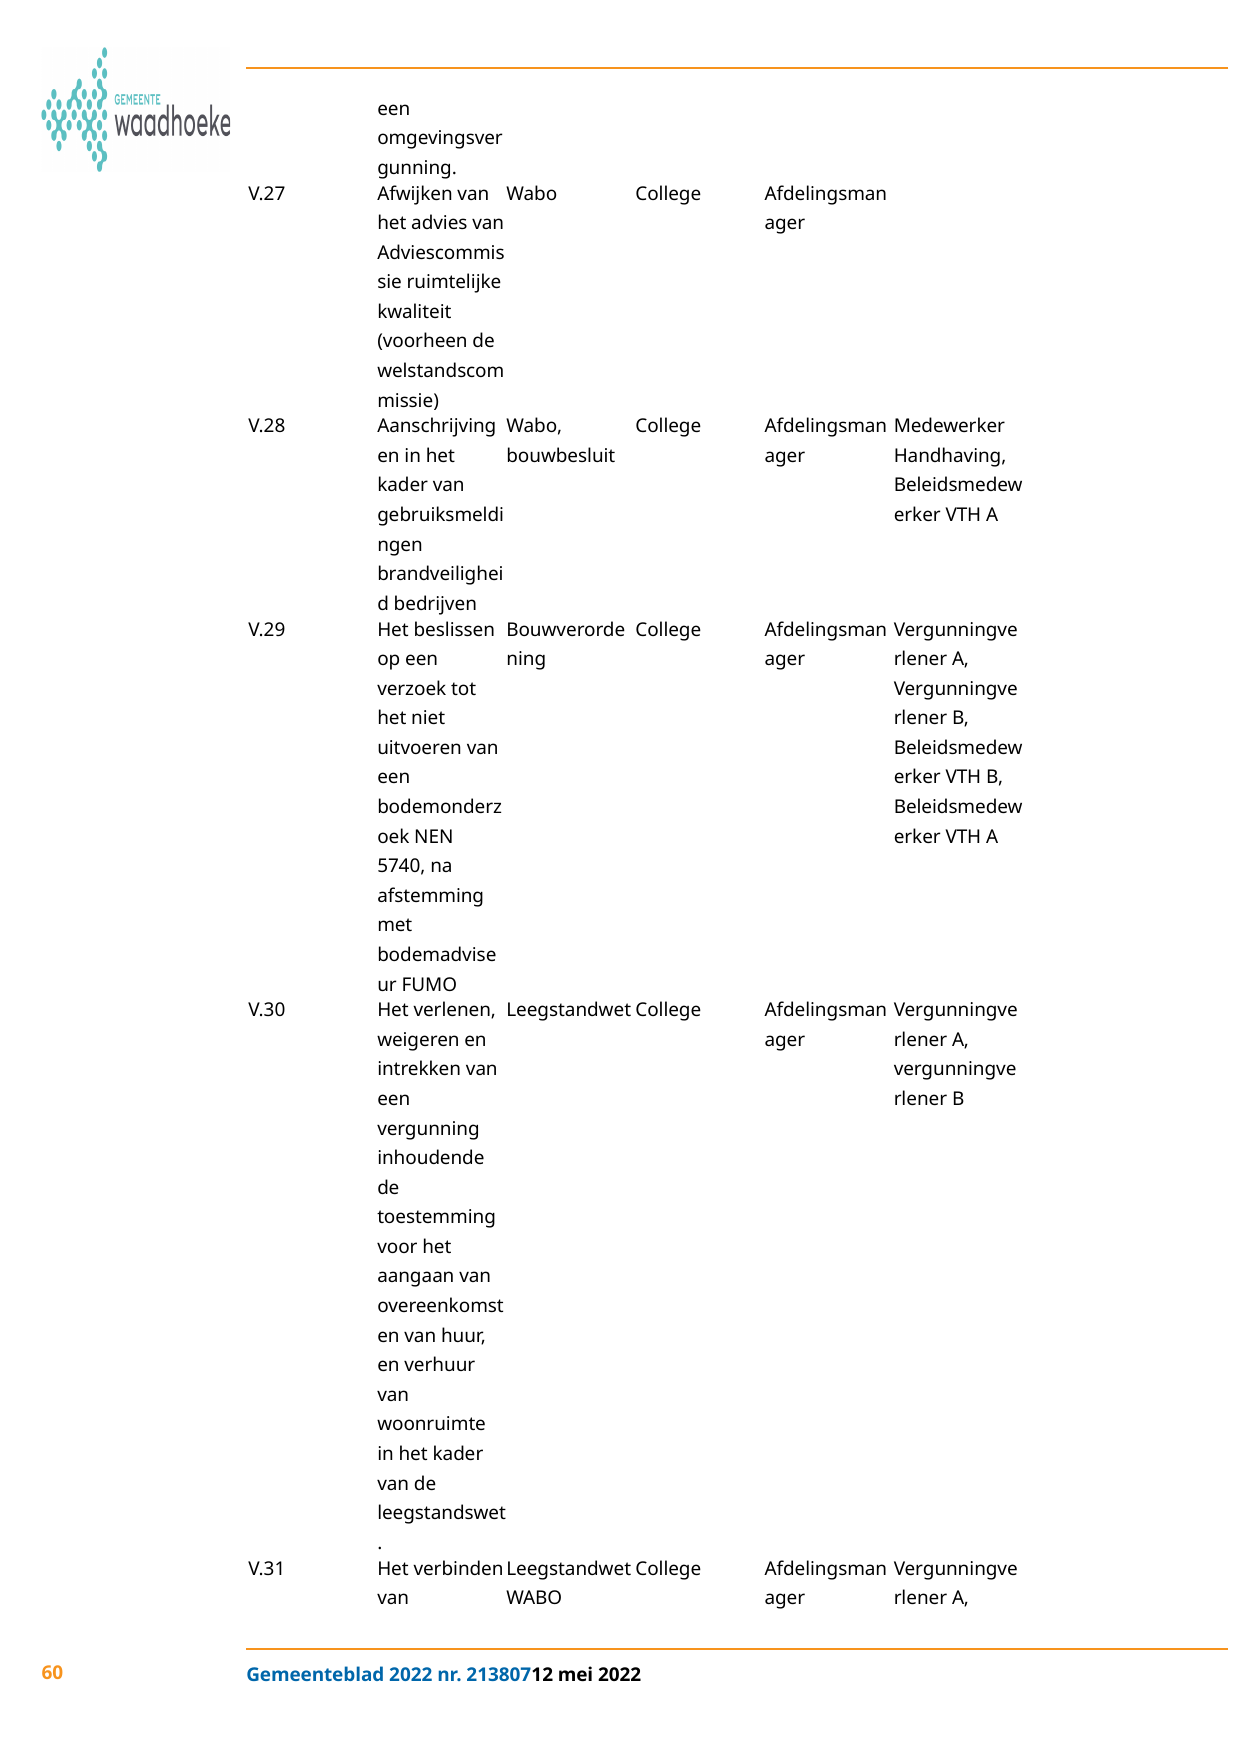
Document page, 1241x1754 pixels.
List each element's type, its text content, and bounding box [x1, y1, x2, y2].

table_cell Wabo [506, 180, 635, 412]
table_cell [635, 95, 764, 180]
table_cell Het verbinden van [377, 1555, 506, 1610]
table_cell Afdelingsmanager [764, 996, 893, 1555]
picture [41, 47, 231, 172]
table_cell V.29 [248, 616, 377, 996]
table_cell College [635, 996, 764, 1555]
table_cell V.27 [248, 180, 377, 412]
table_cell Aanschrijvingen in het kader van gebruiksmeldingen brandveiligheid bedrijven [377, 413, 506, 616]
table_cell [764, 95, 893, 180]
table_cell Afdelingsmanager [764, 180, 893, 412]
table_cell Afwijken van het advies van Adviescommissie ruimtelijke kwaliteit (voorheen de welstandscommissie) [377, 180, 506, 412]
table_cell Afdelingsmanager [764, 413, 893, 616]
table_cell [894, 180, 1022, 412]
table_cell een omgevingsvergunning. [377, 95, 506, 180]
table_cell [506, 95, 635, 180]
table_cell [894, 95, 1022, 180]
table_cell College [635, 413, 764, 616]
table_cell [248, 95, 377, 180]
table_cell College [635, 616, 764, 996]
table_cell Vergunningverlener A, [894, 1555, 1022, 1610]
table_cell College [635, 1555, 764, 1610]
table_cell Medewerker Handhaving, Beleidsmedewerker VTH A [894, 413, 1022, 616]
table_cell Leegstandwet WABO [506, 1555, 635, 1610]
table_cell Leegstandwet [506, 996, 635, 1555]
table_cell V.31 [248, 1555, 377, 1610]
table_cell Vergunningverlener A, Vergunningverlener B, Beleidsmedewerker VTH B, Beleidsmedewerker VTH A [894, 616, 1022, 996]
table_cell Afdelingsmanager [764, 1555, 893, 1610]
table_cell Afdelingsmanager [764, 616, 893, 996]
table_cell College [635, 180, 764, 412]
table_cell Vergunningverlener A, vergunningverlener B [894, 996, 1022, 1555]
table_cell Bouwverordening [506, 616, 635, 996]
table_cell V.30 [248, 996, 377, 1555]
table_cell Wabo, bouwbesluit [506, 413, 635, 616]
table_cell Het verlenen, weigeren en intrekken van een vergunning inhoudende de toestemming voor het aangaan van overeenkomsten van huur, en verhuur van woonruimte in het kader van de leegstandswet. [377, 996, 506, 1555]
table_cell Het beslissen op een verzoek tot het niet uitvoeren van een bodemonderzoek NEN 5740, na afstemming met bodemadviseur FUMO [377, 616, 506, 996]
table_cell V.28 [248, 413, 377, 616]
